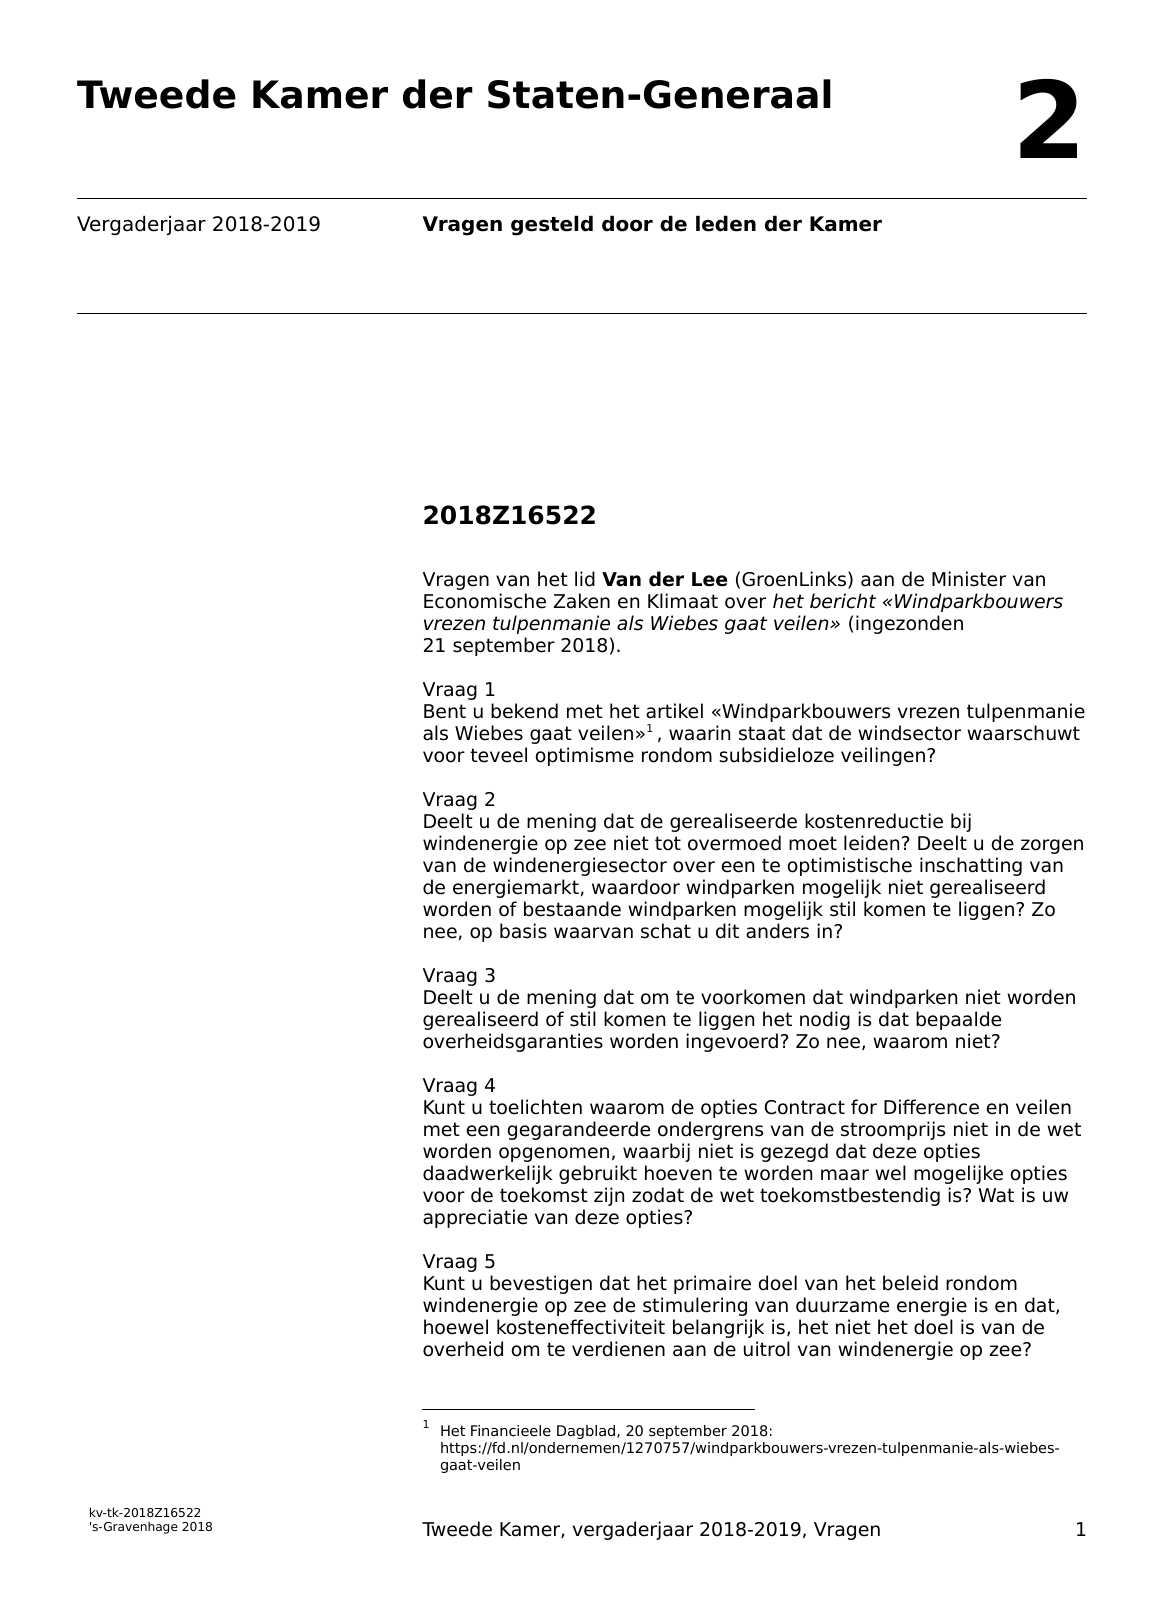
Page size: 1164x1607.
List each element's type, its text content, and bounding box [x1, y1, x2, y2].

table_cell Vragen gesteld door de leden der Kamer [422, 199, 1087, 313]
text 's-Gravenhage 2018 [88, 1520, 323, 1534]
text kv-tk-2018Z16522 [88, 1506, 323, 1520]
text Vraag 2 [422, 789, 1087, 811]
text Vraag 1 [422, 679, 1087, 701]
text Vragen van het lid Van der Lee (GroenLinks) aan de Minister van Economische Zaken en Klimaat over het bericht «Windparkbouwers vrezen tulpenmanie als Wiebes gaat veilen» (ingezonden 21 september 2018). [422, 569, 1087, 657]
text Vraag 5 [422, 1251, 1087, 1273]
table_cell Vergaderjaar 2018-2019 [77, 199, 422, 313]
table_header 2 [886, 59, 1087, 198]
table_header Tweede Kamer der Staten-Generaal [77, 59, 886, 198]
text Het Financieele Dagblad, 20 september 2018: https://fd.nl/ondernemen/1270757/windparkbouwers-vrezen-tulpenmanie-als-wiebes-gaat-veilen [422, 1418, 1087, 1474]
text Vraag 4 [422, 1075, 1087, 1097]
text Vraag 3 [422, 965, 1087, 987]
text Bent u bekend met het artikel «Windparkbouwers vrezen tulpenmanie als Wiebes gaat veilen», waarin staat dat de windsector waarschuwt voor teveel optimisme rondom subsidieloze veilingen? [422, 701, 1087, 767]
text Kunt u bevestigen dat het primaire doel van het beleid rondom windenergie op zee de stimulering van duurzame energie is en dat, hoewel kosteneffectiviteit belangrijk is, het niet het doel is van de overheid om te verdienen aan de uitrol van windenergie op zee? [422, 1273, 1087, 1361]
text Deelt u de mening dat om te voorkomen dat windparken niet worden gerealiseerd of stil komen te liggen het nodig is dat bepaalde overheidsgaranties worden ingevoerd? Zo nee, waarom niet? [422, 987, 1087, 1053]
text Deelt u de mening dat de gerealiseerde kostenreductie bij windenergie op zee niet tot overmoed moet leiden? Deelt u de zorgen van de windenergiesector over een te optimistische inschatting van de energiemarkt, waardoor windparken mogelijk niet gerealiseerd worden of bestaande windparken mogelijk stil komen te liggen? Zo nee, op basis waarvan schat u dit anders in? [422, 811, 1087, 943]
text Kunt u toelichten waarom de opties Contract for Difference en veilen met een gegarandeerde ondergrens van de stroomprijs niet in de wet worden opgenomen, waarbij niet is gezegd dat deze opties daadwerkelijk gebruikt hoeven te worden maar wel mogelijke opties voor de toekomst zijn zodat de wet toekomstbestendig is? Wat is uw appreciatie van deze opties? [422, 1097, 1087, 1229]
text 2018Z16522 [422, 501, 1087, 531]
